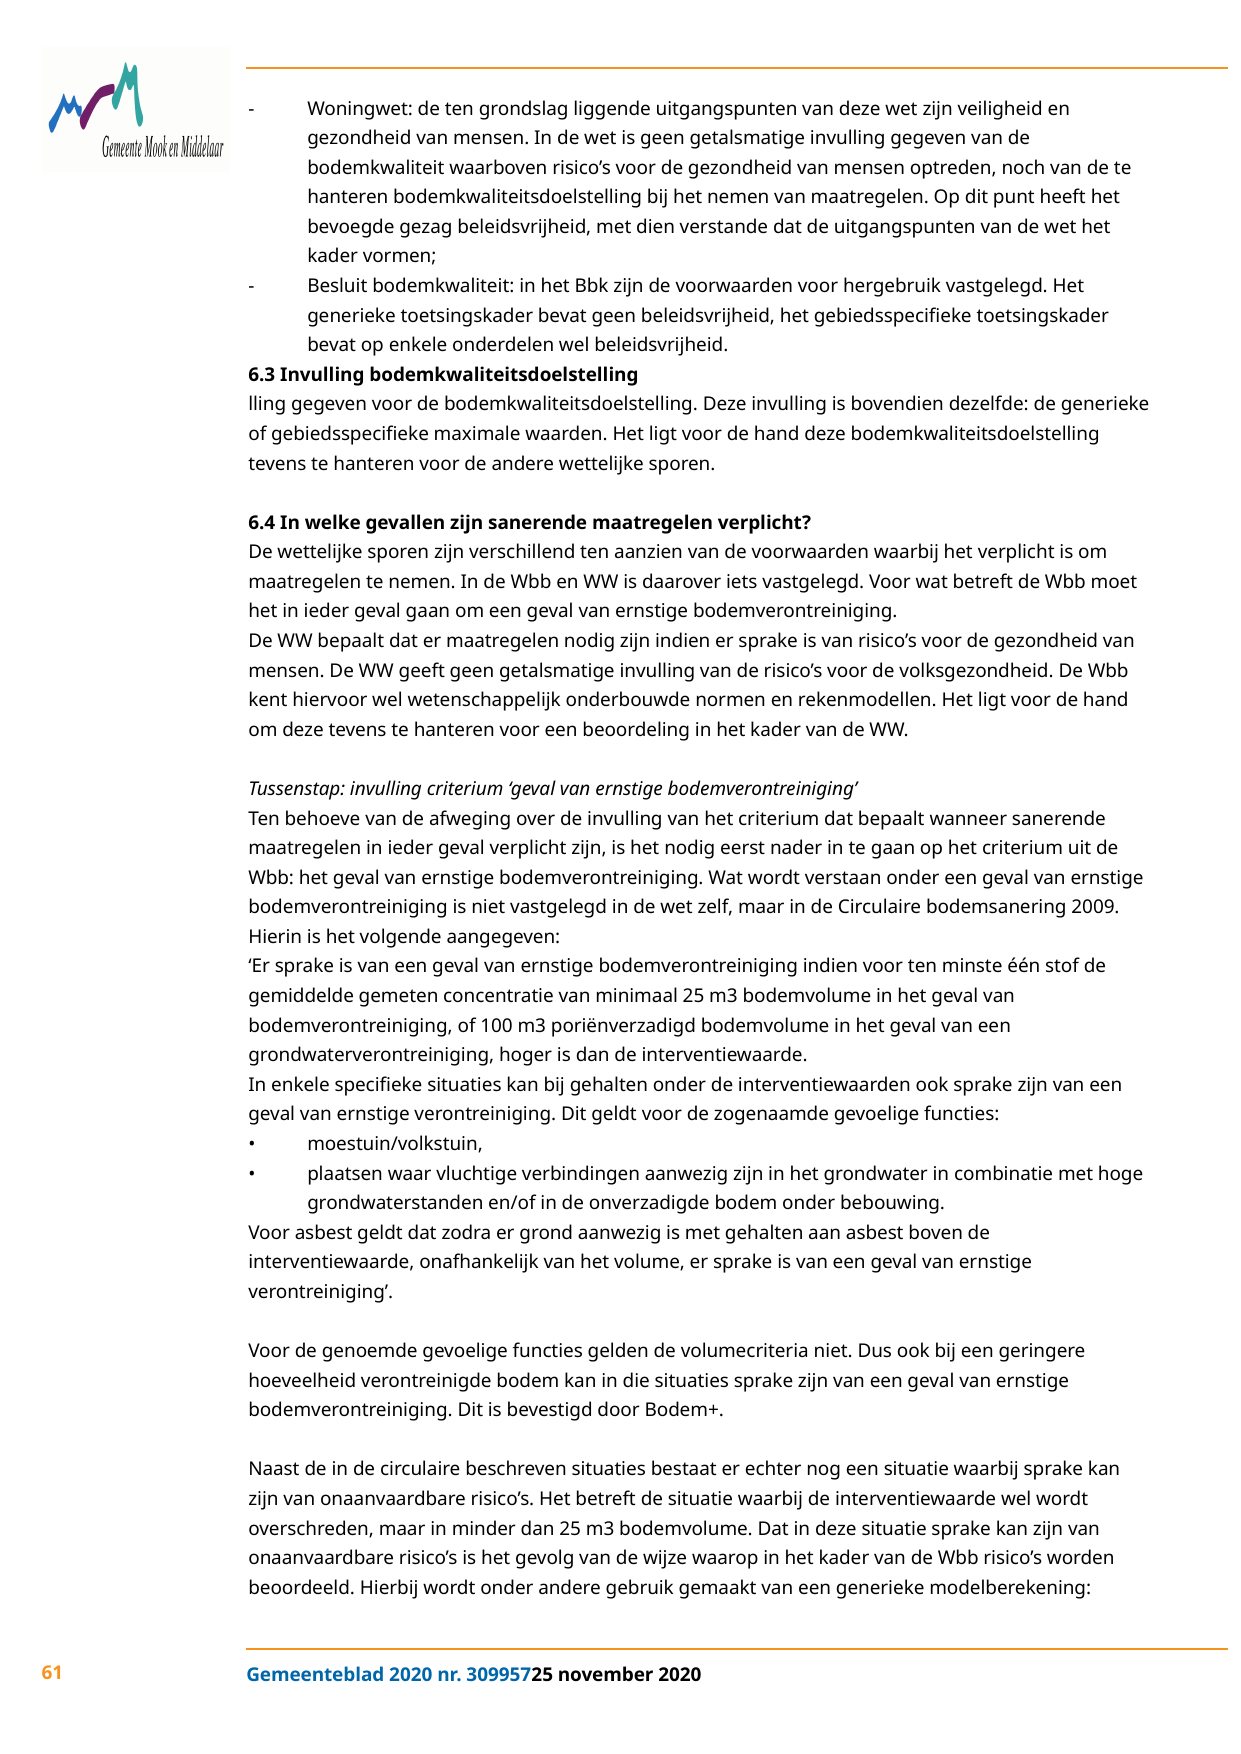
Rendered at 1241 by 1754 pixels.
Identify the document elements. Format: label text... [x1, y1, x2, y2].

text De wettelijke sporen zijn verschillend ten aanzien van de voorwaarden waarbij het verplicht is om maatregelen te nemen. In de Wbb en WW is daarover iets vastgelegd. Voor wat betreft de Wbb moet het in ieder geval gaan om een geval van ernstige bodemverontreiniging. [248, 538, 1152, 623]
text Tussenstap: invulling criterium ‘geval van ernstige bodemverontreiniging’ [248, 775, 1152, 801]
picture [41, 47, 231, 172]
text Naast de in de circulaire beschreven situaties bestaat er echter nog een situatie waarbij sprake kan zijn van onaanvaardbare risico’s. Het betreft de situatie waarbij de interventiewaarde wel wordt overschreden, maar in minder dan 25 m3 bodemvolume. Dat in deze situatie sprake kan zijn van onaanvaardbare risico’s is het gevolg van de wijze waarop in het kader van de Wbb risico’s worden beoordeeld. Hierbij wordt onder andere gebruik gemaakt van een generieke modelberekening: [248, 1456, 1152, 1600]
text Voor asbest geldt dat zodra er grond aanwezig is met gehalten aan asbest boven de interventiewaarde, onafhankelijk van het volume, er sprake is van een geval van ernstige verontreiniging’. [248, 1219, 1152, 1304]
list Woningwet: de ten grondslag liggende uitgangspunten van deze wet zijn veiligheid en gezondheid van mensen. In de wet is geen getalsmatige invulling gegeven van de bodemkwaliteit waarboven risico’s voor de gezondheid van mensen optreden, noch van de te hanteren bodemkwaliteitsdoelstelling bij het nemen van maatregelen. Op dit punt heeft het bevoegde gezag beleidsvrijheid, met dien verstande dat de uitgangspunten van de wet het kader vormen; [248, 95, 1152, 268]
text Voor de genoemde gevoelige functies gelden de volumecriteria niet. Dus ook bij een geringere hoeveelheid verontreinigde bodem kan in die situaties sprake zijn van een geval van ernstige bodemverontreiniging. Dit is bevestigd door Bodem+. [248, 1337, 1152, 1422]
list moestuin/volkstuin, [248, 1130, 1152, 1156]
list Besluit bodemkwaliteit: in het Bbk zijn de voorwaarden voor hergebruik vastgelegd. Het generieke toetsingskader bevat geen beleidsvrijheid, het gebiedsspecifieke toetsingskader bevat op enkele onderdelen wel beleidsvrijheid. [248, 272, 1152, 357]
text Ten behoeve van de afweging over de invulling van het criterium dat bepaalt wanneer sanerende maatregelen in ieder geval verplicht zijn, is het nodig eerst nader in te gaan op het criterium uit de Wbb: het geval van ernstige bodemverontreiniging. Wat wordt verstaan onder een geval van ernstige bodemverontreiniging is niet vastgelegd in de wet zelf, maar in de Circulaire bodemsanering 2009. [248, 805, 1152, 919]
text 6.3 Invulling bodemkwaliteitsdoelstelling [248, 361, 1152, 387]
list plaatsen waar vluchtige verbindingen aanwezig zijn in het grondwater in combinatie met hoge grondwaterstanden en/of in de onverzadigde bodem onder bebouwing. [248, 1160, 1152, 1215]
text ‘Er sprake is van een geval van ernstige bodemverontreiniging indien voor ten minste één stof de gemiddelde gemeten concentratie van minimaal 25 m3 bodemvolume in het geval van bodemverontreiniging, of 100 m3 poriënverzadigd bodemvolume in het geval van een grondwaterverontreiniging, hoger is dan de interventiewaarde. [248, 953, 1152, 1067]
text 6.4 In welke gevallen zijn sanerende maatregelen verplicht? [248, 509, 1152, 535]
text In enkele specifieke situaties kan bij gehalten onder de interventiewaarden ook sprake zijn van een geval van ernstige verontreiniging. Dit geldt voor de zogenaamde gevoelige functies: [248, 1071, 1152, 1126]
text De WW bepaalt dat er maatregelen nodig zijn indien er sprake is van risico’s voor de gezondheid van mensen. De WW geeft geen getalsmatige invulling van de risico’s voor de volksgezondheid. De Wbb kent hiervoor wel wetenschappelijk onderbouwde normen en rekenmodellen. Het ligt voor de hand om deze tevens te hanteren voor een beoordeling in het kader van de WW. [248, 627, 1152, 742]
text Hierin is het volgende aangegeven: [248, 923, 1152, 949]
text lling gegeven voor de bodemkwaliteitsdoelstelling. Deze invulling is bovendien dezelfde: de generieke of gebiedsspecifieke maximale waarden. Het ligt voor de hand deze bodemkwaliteitsdoelstelling tevens te hanteren voor de andere wettelijke sporen. [248, 391, 1152, 476]
